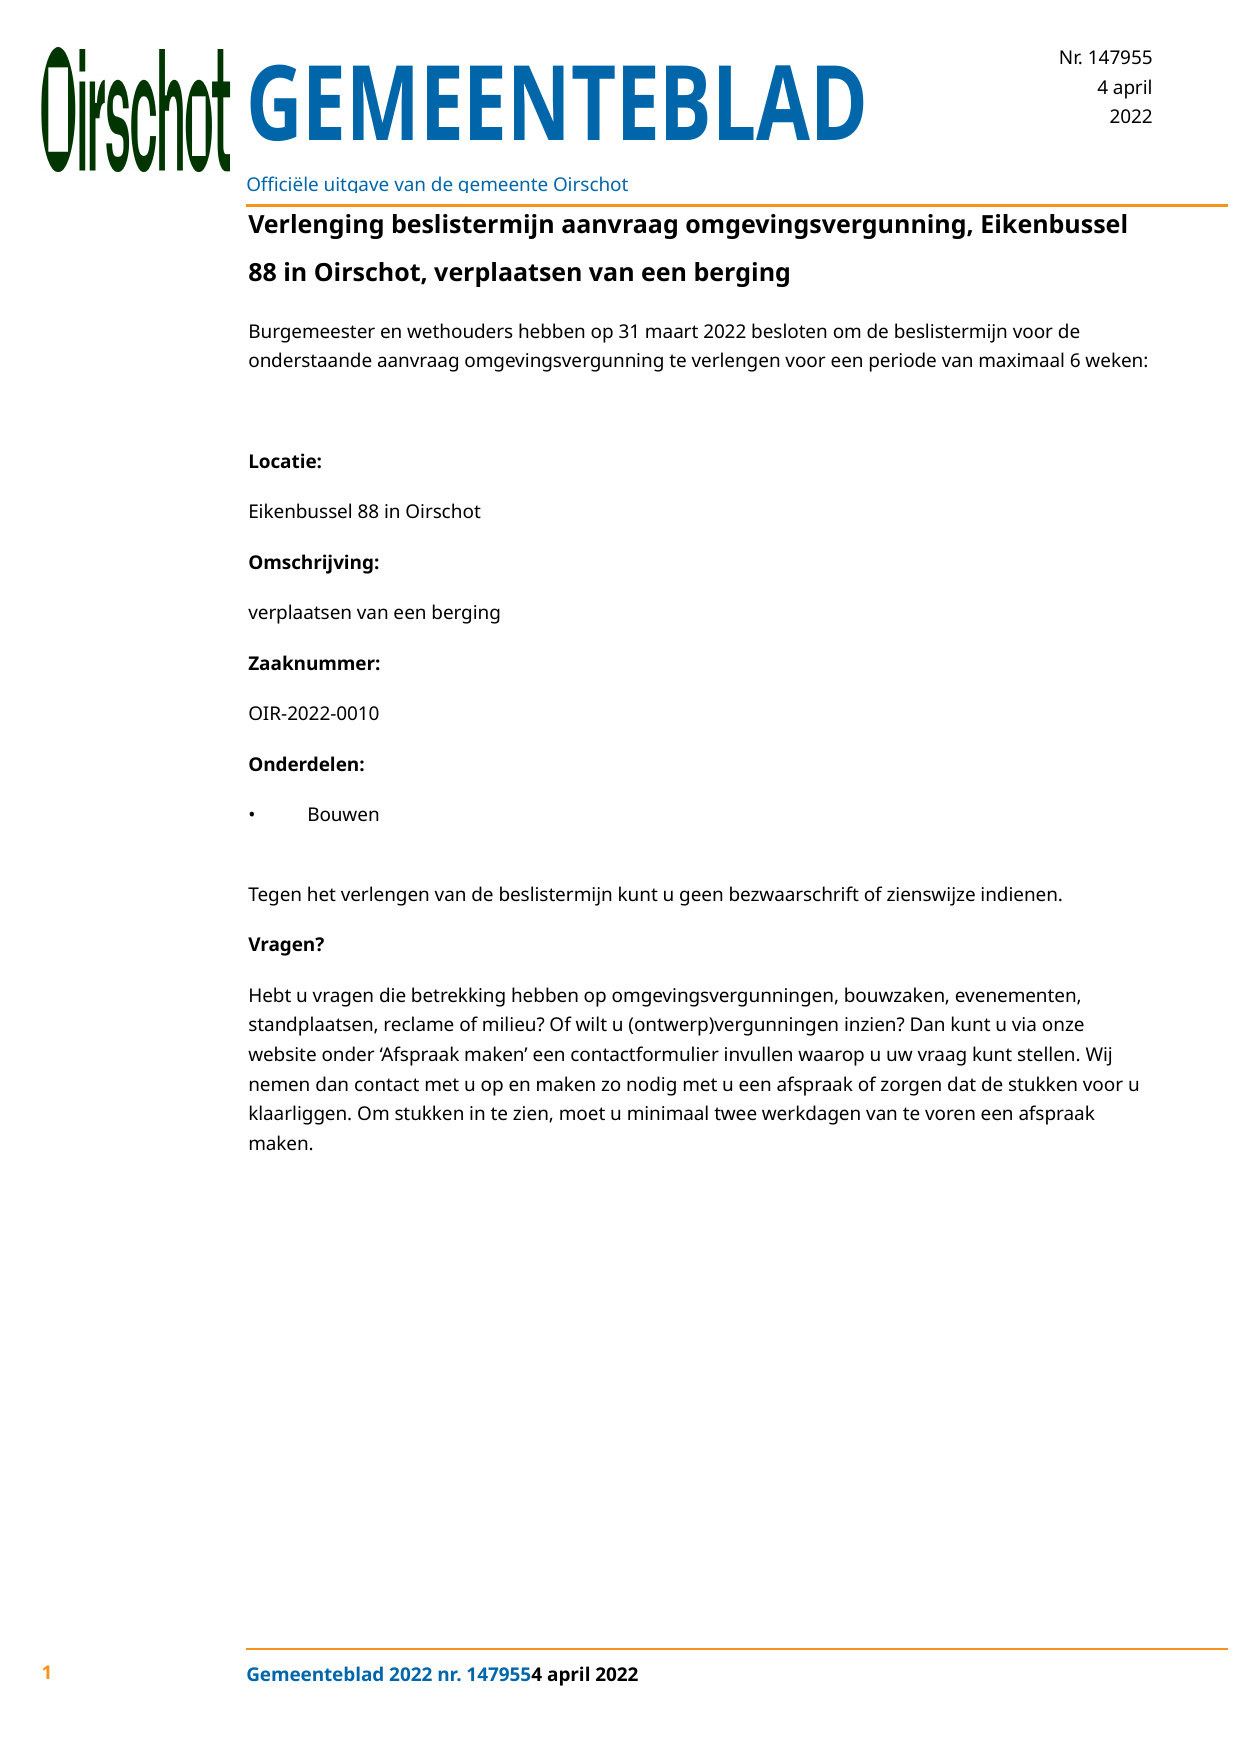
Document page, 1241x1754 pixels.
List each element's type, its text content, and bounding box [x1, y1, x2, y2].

text Hebt u vragen die betrekking hebben op omgevingsvergunningen, bouwzaken, evenementen, standplaatsen, reclame of milieu? Of wilt u (ontwerp)vergunningen inzien? Dan kunt u via onze website onder ‘Afspraak maken’ een contactformulier invullen waarop u uw vraag kunt stellen. Wij nemen dan contact met u op en maken zo nodig met u een afspraak of zorgen dat de stukken voor u klaarliggen. Om stukken in te zien, moet u minimaal twee werkdagen van te voren een afspraak maken. [248, 982, 1152, 1156]
text Zaaknummer: [248, 650, 1152, 676]
text Eikenbussel 88 in Oirschot [248, 499, 1152, 524]
text Tegen het verlengen van de beslistermijn kunt u geen bezwaarschrift of zienswijze indienen. [248, 881, 1152, 907]
text Locatie: [248, 448, 1152, 474]
text verplaatsen van een berging [248, 599, 1152, 625]
text Onderdelen: [248, 751, 1152, 777]
text Burgemeester en wethouders hebben op 31 maart 2022 besloten om de beslistermijn voor de onderstaande aanvraag omgevingsvergunning te verlengen voor een periode van maximaal 6 weken: [248, 318, 1152, 373]
text Omschrijving: [248, 549, 1152, 575]
text Verlenging beslistermijn aanvraag omgevingsvergunning, Eikenbussel 88 in Oirschot, verplaatsen van een berging [248, 207, 1152, 288]
text Vragen? [248, 932, 1152, 957]
picture [41, 47, 231, 172]
text OIR-2022-0010 [248, 700, 1152, 726]
list Bouwen [248, 801, 1152, 827]
